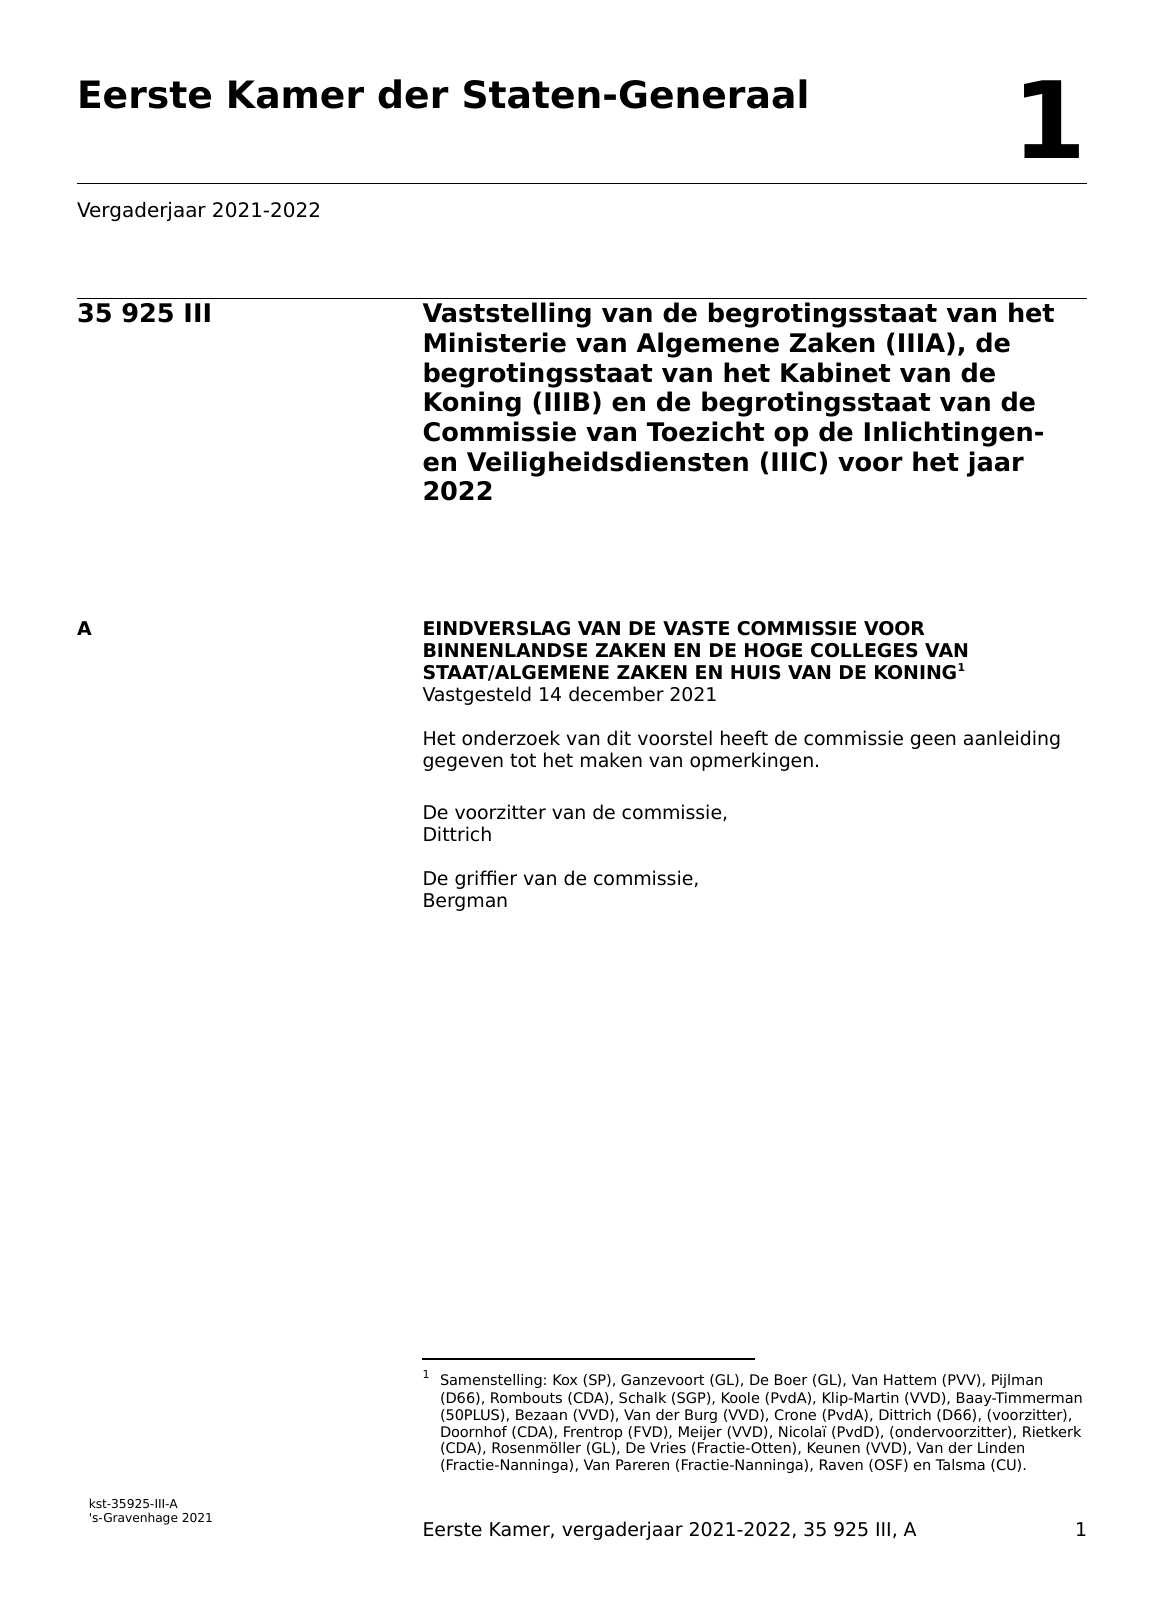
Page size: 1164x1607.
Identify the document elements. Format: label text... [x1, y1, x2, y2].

text Het onderzoek van dit voorstel heeft de commissie geen aanleiding gegeven tot het maken van opmerkingen. [422, 728, 1087, 772]
text 's-Gravenhage 2021 [88, 1511, 323, 1525]
text Vastgesteld 14 december 2021 [422, 684, 1087, 706]
table_header Eerste Kamer der Staten-Generaal [77, 59, 886, 183]
text Samenstelling: Kox (SP), Ganzevoort (GL), De Boer (GL), Van Hattem (PVV), Pijlman (D66), Rombouts (CDA), Schalk (SGP), Koole (PvdA), Klip-Martin (VVD), Baay-Timmerman (50PLUS), Bezaan (VVD), Van der Burg (VVD), Crone (PvdA), Dittrich (D66), (voorzitter), Doornhof (CDA), Frentrop (FVD), Meijer (VVD), Nicolaï (PvdD), (ondervoorzitter), Rietkerk (CDA), Rosenmöller (GL), De Vries (Fractie-Otten), Keunen (VVD), Van der Linden (Fractie-Nanninga), Van Pareren (Fractie-Nanninga), Raven (OSF) en Talsma (CU). [422, 1368, 1087, 1474]
table_cell Vergaderjaar 2021-2022 [77, 184, 1087, 298]
subtitle A EINDVERSLAG VAN DE VASTE COMMISSIE VOOR BINNENLANDSE ZAKEN EN DE HOGE COLLEGES VAN STAAT/ALGEMENE ZAKEN EN HUIS VAN DE KONING [77, 618, 1087, 684]
subtitle 35 925 III Vaststelling van de begrotingsstaat van het Ministerie van Algemene Zaken (IIIA), de begrotingsstaat van het Kabinet van de Koning (IIIB) en de begrotingsstaat van de Commissie van Toezicht op de Inlichtingen- en Veiligheidsdiensten (IIIC) voor het jaar 2022 [77, 299, 1087, 507]
text De griffier van de commissie, Bergman [422, 868, 1087, 912]
text kst-35925-III-A [88, 1497, 323, 1511]
text De voorzitter van de commissie, Dittrich [422, 802, 1087, 846]
table_header 1 [886, 59, 1087, 183]
